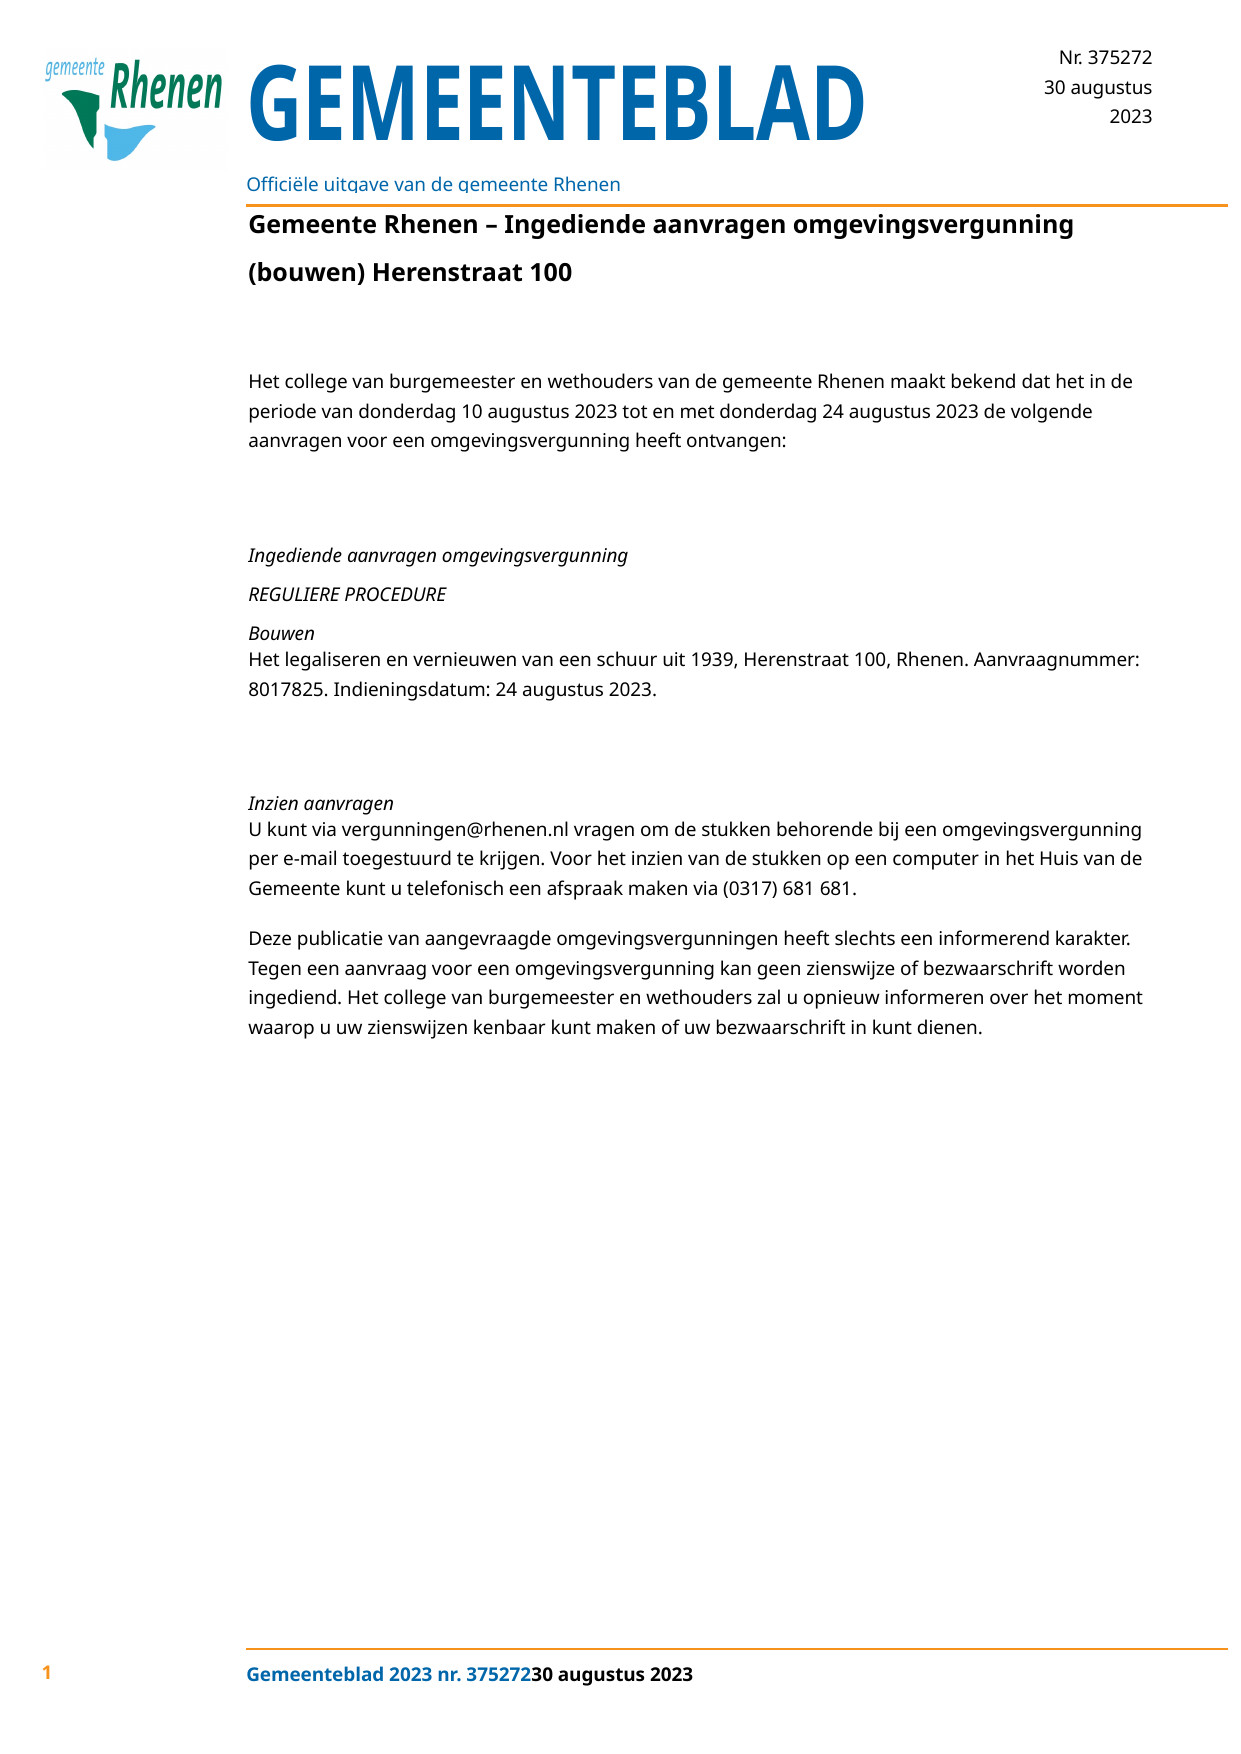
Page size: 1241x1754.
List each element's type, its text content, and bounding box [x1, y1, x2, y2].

text REGULIERE PROCEDURE [248, 581, 1152, 607]
text U kunt via vergunningen@rhenen.nl vragen om de stukken behorende bij een omgevingsvergunning per e-mail toegestuurd te krijgen. Voor het inzien van de stukken op een computer in het Huis van de Gemeente kunt u telefonisch een afspraak maken via (0317) 681 681. [248, 816, 1152, 901]
text Gemeente Rhenen – Ingediende aanvragen omgevingsvergunning (bouwen) Herenstraat 100 [248, 207, 1152, 288]
text Inzien aanvragen [248, 790, 1152, 816]
text Het legaliseren en vernieuwen van een schuur uit 1939, Herenstraat 100, Rhenen. Aanvraagnummer: 8017825. Indieningsdatum: 24 augustus 2023. [248, 646, 1152, 701]
picture [41, 47, 231, 172]
text Deze publicatie van aangevraagde omgevingsvergunningen heeft slechts een informerend karakter. Tegen een aanvraag voor een omgevingsvergunning kan geen zienswijze of bezwaarschrift worden ingediend. Het college van burgemeester en wethouders zal u opnieuw informeren over het moment waarop u uw zienswijzen kenbaar kunt maken of uw bezwaarschrift in kunt dienen. [248, 925, 1152, 1040]
text Het college van burgemeester en wethouders van de gemeente Rhenen maakt bekend dat het in de periode van donderdag 10 augustus 2023 tot en met donderdag 24 augustus 2023 de volgende aanvragen voor een omgevingsvergunning heeft ontvangen: [248, 368, 1152, 453]
text Ingediende aanvragen omgevingsvergunning [248, 542, 1152, 568]
text Bouwen [248, 620, 1152, 646]
